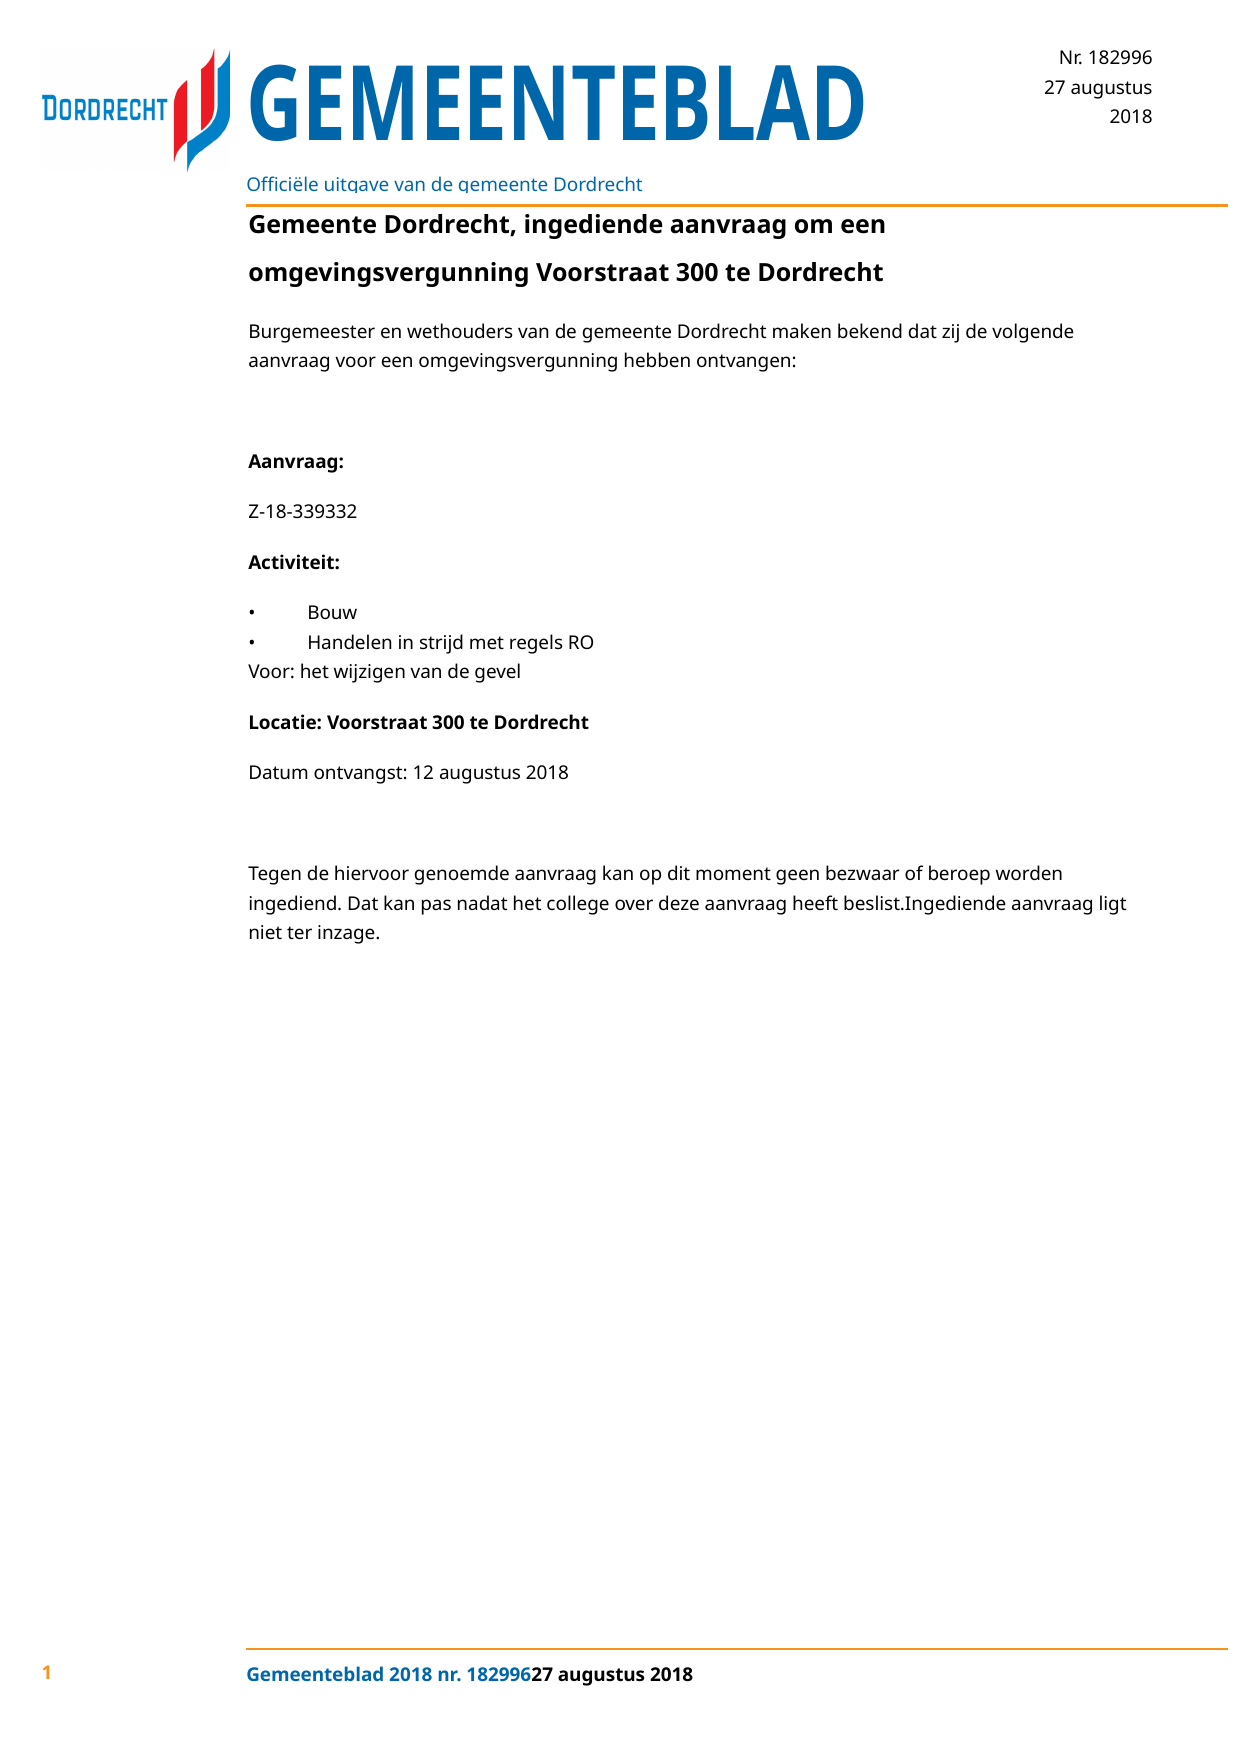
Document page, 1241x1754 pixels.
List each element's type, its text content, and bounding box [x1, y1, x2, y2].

list Handelen in strijd met regels RO [248, 629, 1152, 655]
text Activiteit: [248, 549, 1152, 575]
text Datum ontvangst: 12 augustus 2018 [248, 759, 1152, 785]
list Bouw [248, 599, 1152, 625]
text Tegen de hiervoor genoemde aanvraag kan op dit moment geen bezwaar of beroep worden ingediend. Dat kan pas nadat het college over deze aanvraag heeft beslist.Ingediende aanvraag ligt niet ter inzage. [248, 860, 1152, 945]
picture [41, 47, 231, 172]
text Burgemeester en wethouders van de gemeente Dordrecht maken bekend dat zij de volgende aanvraag voor een omgevingsvergunning hebben ontvangen: [248, 318, 1152, 373]
text Aanvraag: [248, 448, 1152, 474]
text Gemeente Dordrecht, ingediende aanvraag om een omgevingsvergunning Voorstraat 300 te Dordrecht [248, 207, 1152, 288]
text Voor: het wijzigen van de gevel [248, 659, 1152, 684]
text Z-18-339332 [248, 499, 1152, 524]
text Locatie: Voorstraat 300 te Dordrecht [248, 709, 1152, 735]
